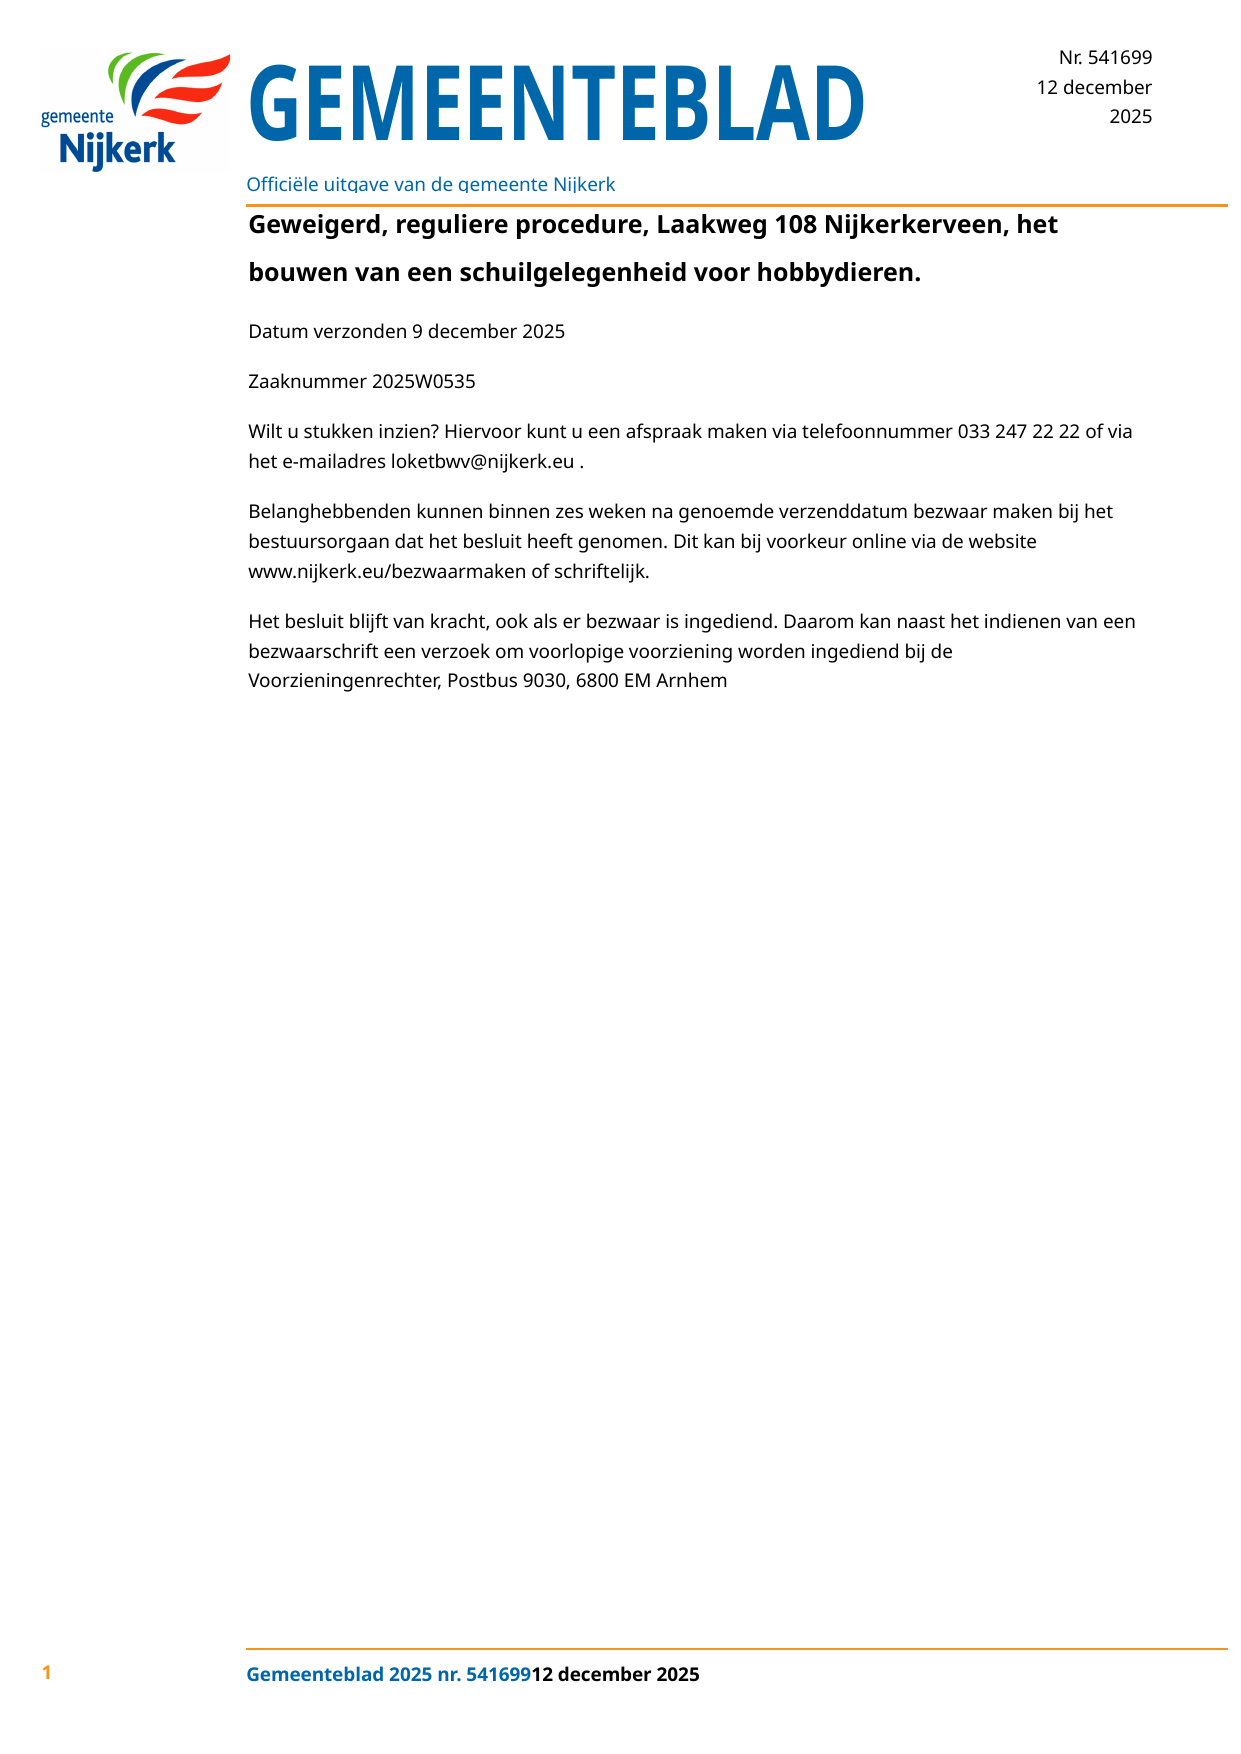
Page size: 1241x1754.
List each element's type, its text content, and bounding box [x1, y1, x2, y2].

text Datum verzonden 9 december 2025 [248, 318, 1152, 344]
text Zaaknummer 2025W0535 [248, 368, 1152, 394]
picture [41, 47, 231, 172]
text Het besluit blijft van kracht, ook als er bezwaar is ingediend. Daarom kan naast het indienen van een bezwaarschrift een verzoek om voorlopige voorziening worden ingediend bij de Voorzieningenrechter, Postbus 9030, 6800 EM Arnhem [248, 608, 1152, 693]
text Wilt u stukken inzien? Hiervoor kunt u een afspraak maken via telefoonnummer 033 247 22 22 of via het e-mailadres loketbwv@nijkerk.eu . [248, 419, 1152, 474]
text Belanghebbenden kunnen binnen zes weken na genoemde verzenddatum bezwaar maken bij het bestuursorgaan dat het besluit heeft genomen. Dit kan bij voorkeur online via de website www.nijkerk.eu/bezwaarmaken of schriftelijk. [248, 499, 1152, 584]
text Geweigerd, reguliere procedure, Laakweg 108 Nijkerkerveen, het bouwen van een schuilgelegenheid voor hobbydieren. [248, 207, 1152, 288]
